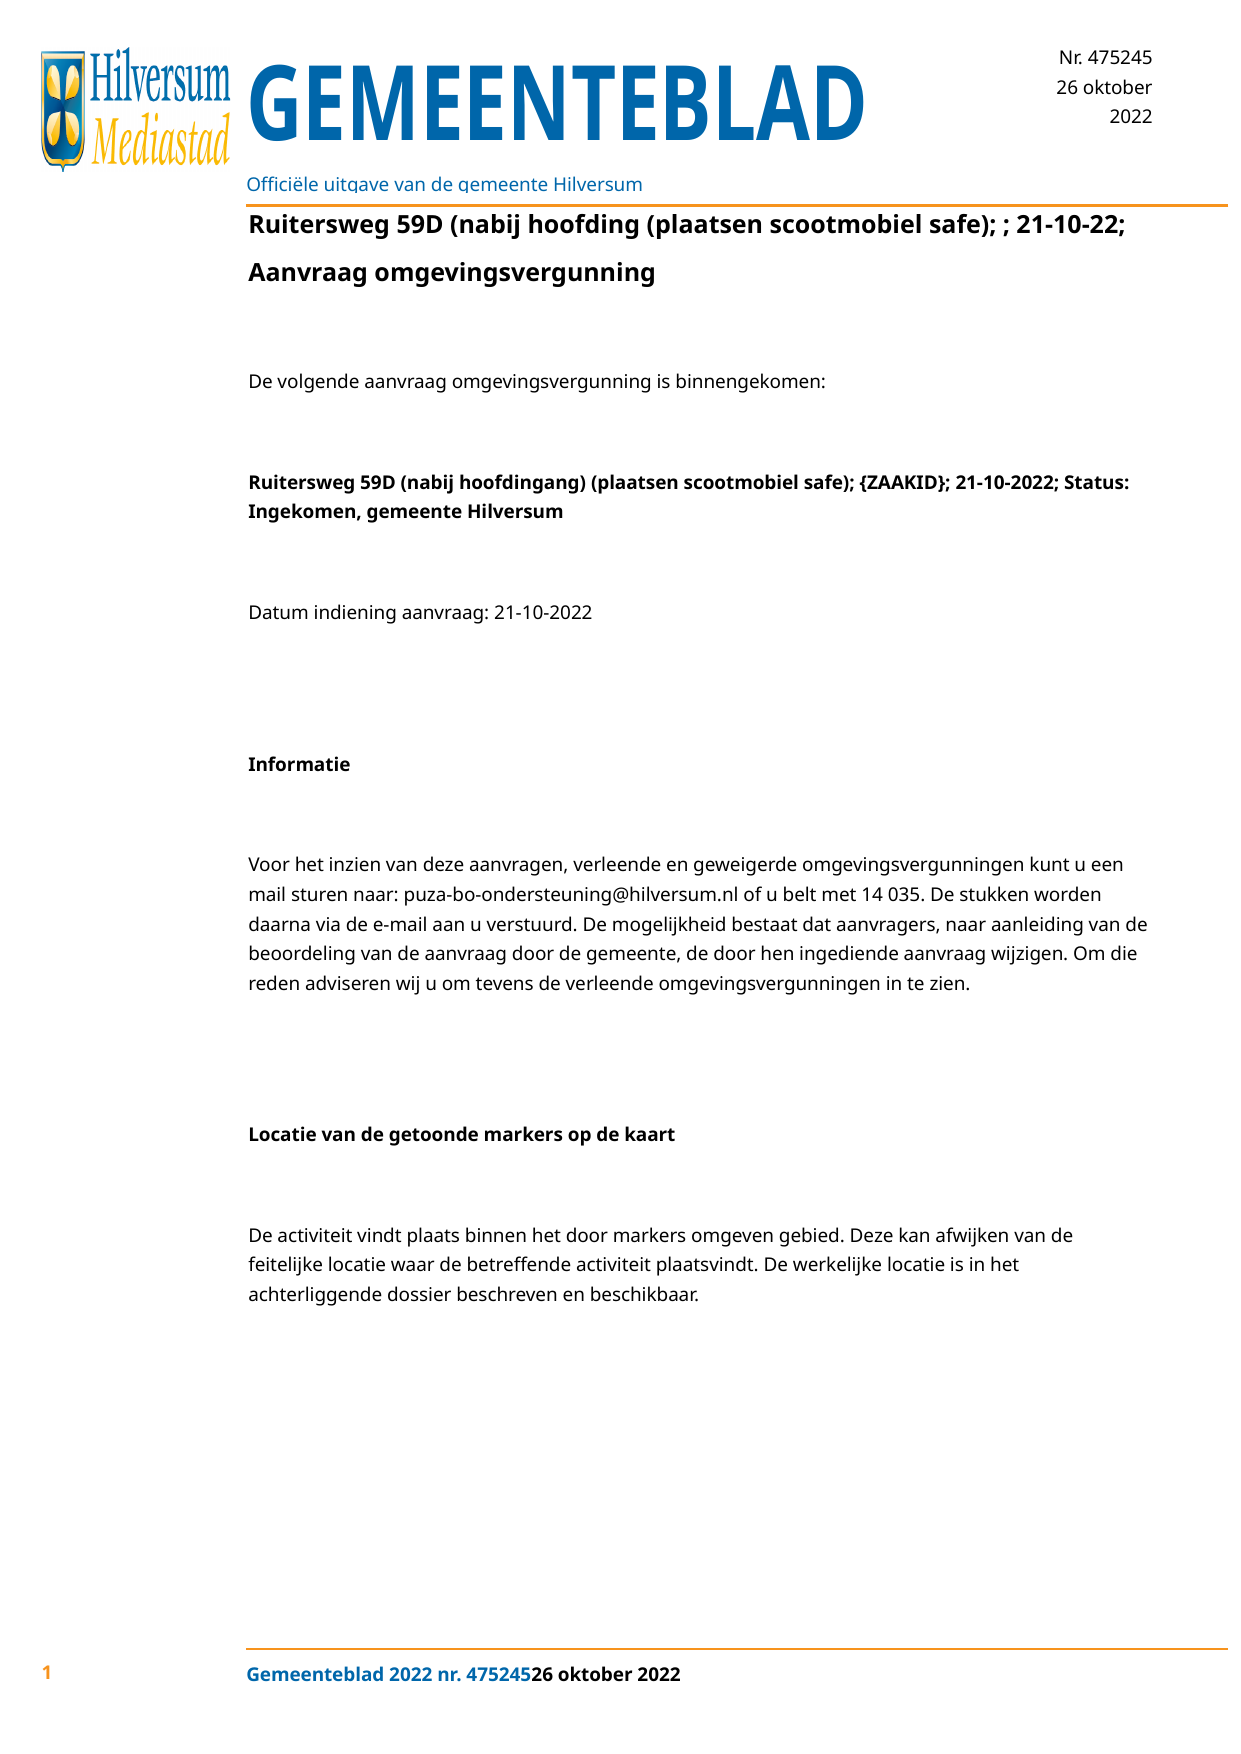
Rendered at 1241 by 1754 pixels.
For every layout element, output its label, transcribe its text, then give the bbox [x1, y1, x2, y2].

text Informatie [248, 751, 1152, 777]
text Datum indiening aanvraag: 21-10-2022 [248, 599, 1152, 625]
picture [41, 47, 231, 172]
text De activiteit vindt plaats binnen het door markers omgeven gebied. Deze kan afwijken van de feitelijke locatie waar de betreffende activiteit plaatsvindt. De werkelijke locatie is in het achterliggende dossier beschreven en beschikbaar. [248, 1222, 1152, 1307]
text Ruitersweg 59D (nabij hoofding (plaatsen scootmobiel safe); ; 21-10-22; Aanvraag omgevingsvergunning [248, 207, 1152, 288]
text Locatie van de getoonde markers op de kaart [248, 1121, 1152, 1147]
text Voor het inzien van deze aanvragen, verleende en geweigerde omgevingsvergunningen kunt u een mail sturen naar: puza-bo-ondersteuning@hilversum.nl of u belt met 14 035. De stukken worden daarna via de e-mail aan u verstuurd. De mogelijkheid bestaat dat aanvragers, naar aanleiding van de beoordeling van de aanvraag door de gemeente, de door hen ingediende aanvraag wijzigen. Om die reden adviseren wij u om tevens de verleende omgevingsvergunningen in te zien. [248, 852, 1152, 996]
text De volgende aanvraag omgevingsvergunning is binnengekomen: [248, 368, 1152, 394]
text Ruitersweg 59D (nabij hoofdingang) (plaatsen scootmobiel safe); {ZAAKID}; 21-10-2022; Status: Ingekomen, gemeente Hilversum [248, 469, 1152, 524]
